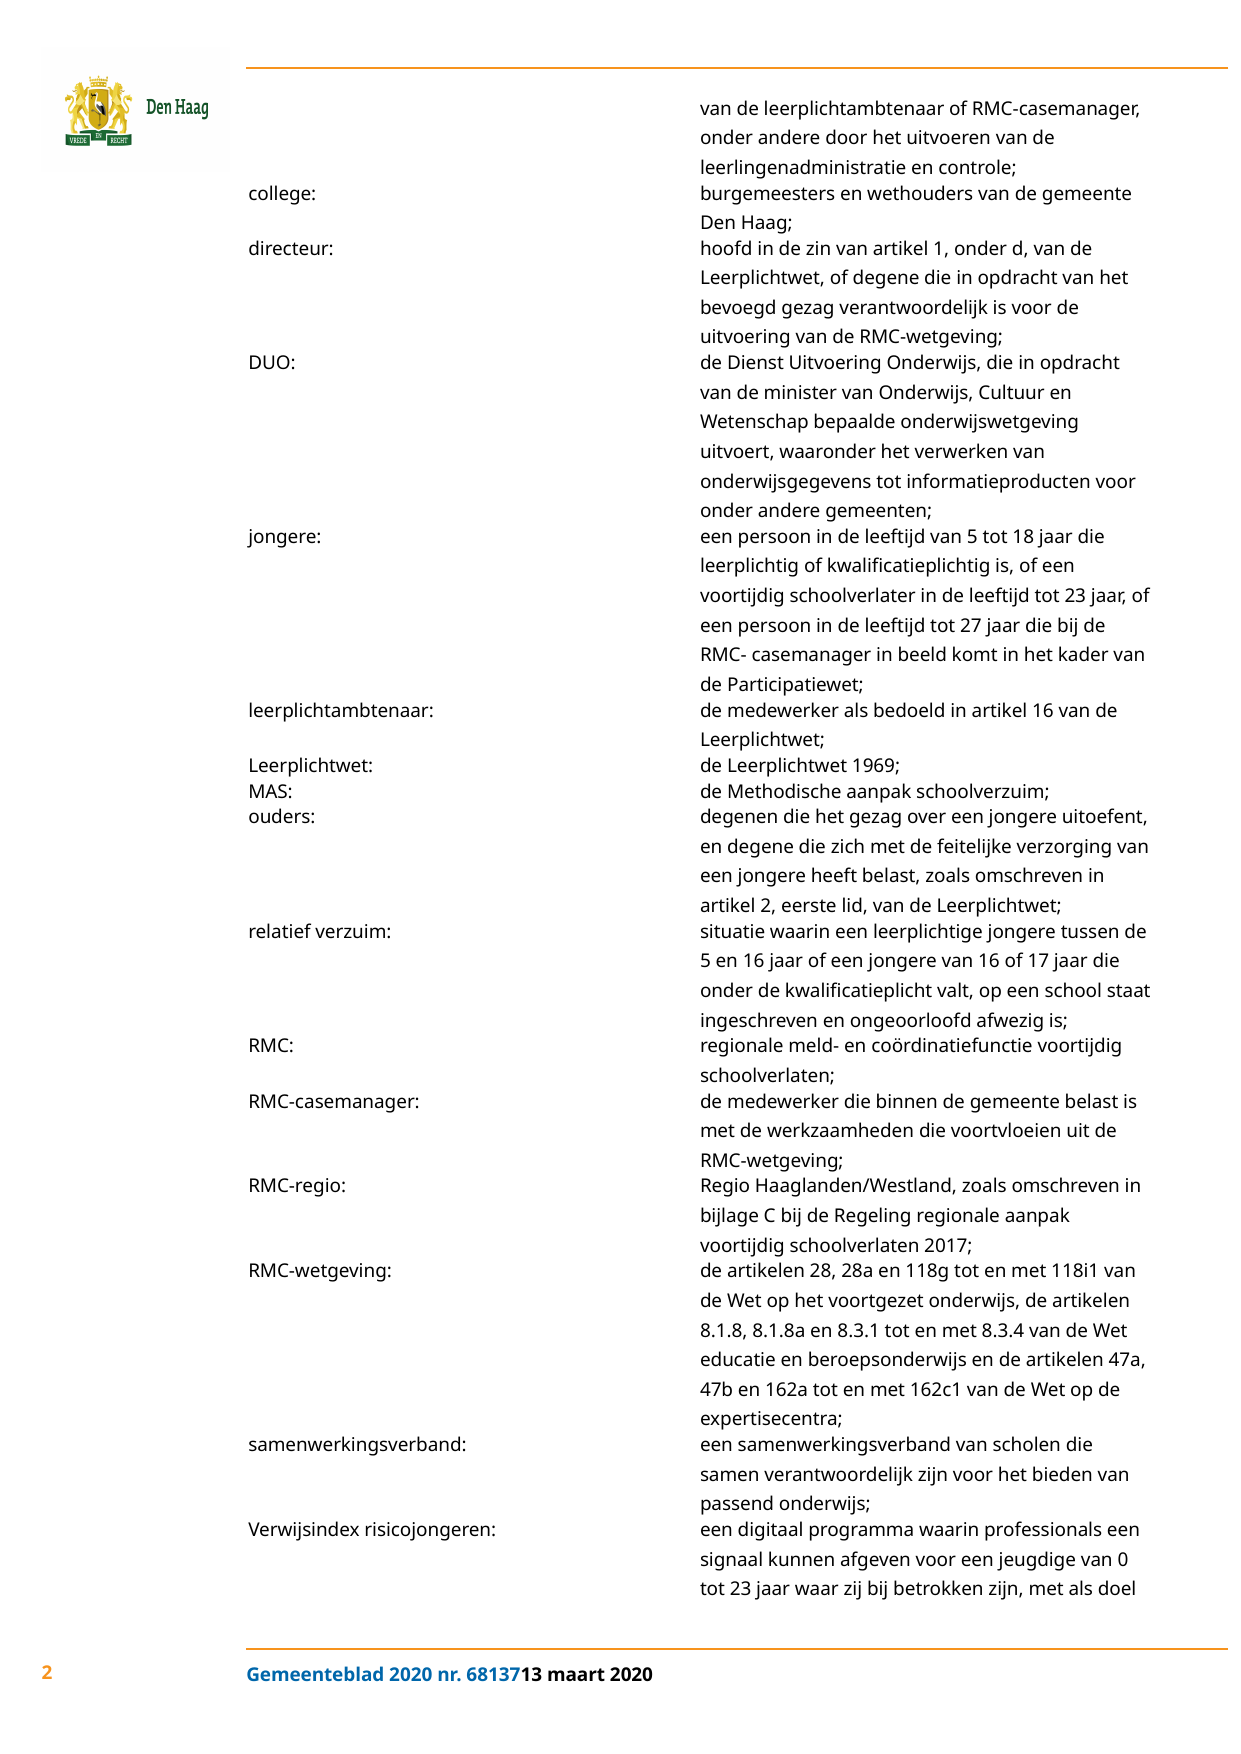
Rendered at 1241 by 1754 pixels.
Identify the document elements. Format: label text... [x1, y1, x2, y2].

table_cell de artikelen 28, 28a en 118g tot en met 118i1 van de Wet op het voortgezet onderwijs, de artikelen 8.1.8, 8.1.8a en 8.3.1 tot en met 8.3.4 van de Wet educatie en beroepsonderwijs en de artikelen 47a, 47b en 162a tot en met 162c1 van de Wet op de expertisecentra; [700, 1258, 1152, 1431]
table_cell DUO: [248, 350, 700, 523]
table_cell de medewerker als bedoeld in artikel 16 van de Leerplichtwet; [700, 697, 1152, 752]
table_cell RMC-wetgeving: [248, 1258, 700, 1431]
table_cell jongere: [248, 523, 700, 697]
table_cell een samenwerkingsverband van scholen die samen verantwoordelijk zijn voor het bieden van passend onderwijs; [700, 1431, 1152, 1516]
table_cell [248, 95, 700, 180]
table_cell RMC: [248, 1033, 700, 1088]
picture [41, 47, 231, 172]
table_cell college: [248, 180, 700, 235]
table_cell ouders: [248, 804, 700, 918]
table_cell de Dienst Uitvoering Onderwijs, die in opdracht van de minister van Onderwijs, Cultuur en Wetenschap bepaalde onderwijswetgeving uitvoert, waaronder het verwerken van onderwijsgegevens tot informatieproducten voor onder andere gemeenten; [700, 350, 1152, 523]
table_cell burgemeesters en wethouders van de gemeente Den Haag; [700, 180, 1152, 235]
table_cell hoofd in de zin van artikel 1, onder d, van de Leerplichtwet, of degene die in opdracht van het bevoegd gezag verantwoordelijk is voor de uitvoering van de RMC-wetgeving; [700, 235, 1152, 349]
table_cell Leerplichtwet: [248, 752, 700, 778]
table_cell relatief verzuim: [248, 918, 700, 1032]
table_cell een digitaal programma waarin professionals een signaal kunnen afgeven voor een jeugdige van 0 tot 23 jaar waar zij bij betrokken zijn, met als doel [700, 1516, 1152, 1601]
table_cell RMC-regio: [248, 1173, 700, 1258]
table_cell de Leerplichtwet 1969; [700, 752, 1152, 778]
table_cell degenen die het gezag over een jongere uitoefent, en degene die zich met de feitelijke verzorging van een jongere heeft belast, zoals omschreven in artikel 2, eerste lid, van de Leerplichtwet; [700, 804, 1152, 918]
table_cell directeur: [248, 235, 700, 349]
table_cell een persoon in de leeftijd van 5 tot 18 jaar die leerplichtig of kwalificatieplichtig is, of een voortijdig schoolverlater in de leeftijd tot 23 jaar, of een persoon in de leeftijd tot 27 jaar die bij de RMC- casemanager in beeld komt in het kader van de Participatiewet; [700, 523, 1152, 697]
table_cell Verwijsindex risicojongeren: [248, 1516, 700, 1601]
table_cell samenwerkingsverband: [248, 1431, 700, 1516]
table_cell de medewerker die binnen de gemeente belast is met de werkzaamheden die voortvloeien uit de RMC-wetgeving; [700, 1088, 1152, 1173]
table_cell situatie waarin een leerplichtige jongere tussen de 5 en 16 jaar of een jongere van 16 of 17 jaar die onder de kwalificatieplicht valt, op een school staat ingeschreven en ongeoorloofd afwezig is; [700, 918, 1152, 1032]
table_cell leerplichtambtenaar: [248, 697, 700, 752]
table_cell MAS: [248, 778, 700, 803]
table_cell RMC-casemanager: [248, 1088, 700, 1173]
table_cell regionale meld- en coördinatiefunctie voortijdig schoolverlaten; [700, 1033, 1152, 1088]
table_cell Regio Haaglanden/Westland, zoals omschreven in bijlage C bij de Regeling regionale aanpak voortijdig schoolverlaten 2017; [700, 1173, 1152, 1258]
table_cell van de leerplichtambtenaar of RMC-casemanager, onder andere door het uitvoeren van de leerlingenadministratie en controle; [700, 95, 1152, 180]
table_cell de Methodische aanpak schoolverzuim; [700, 778, 1152, 803]
